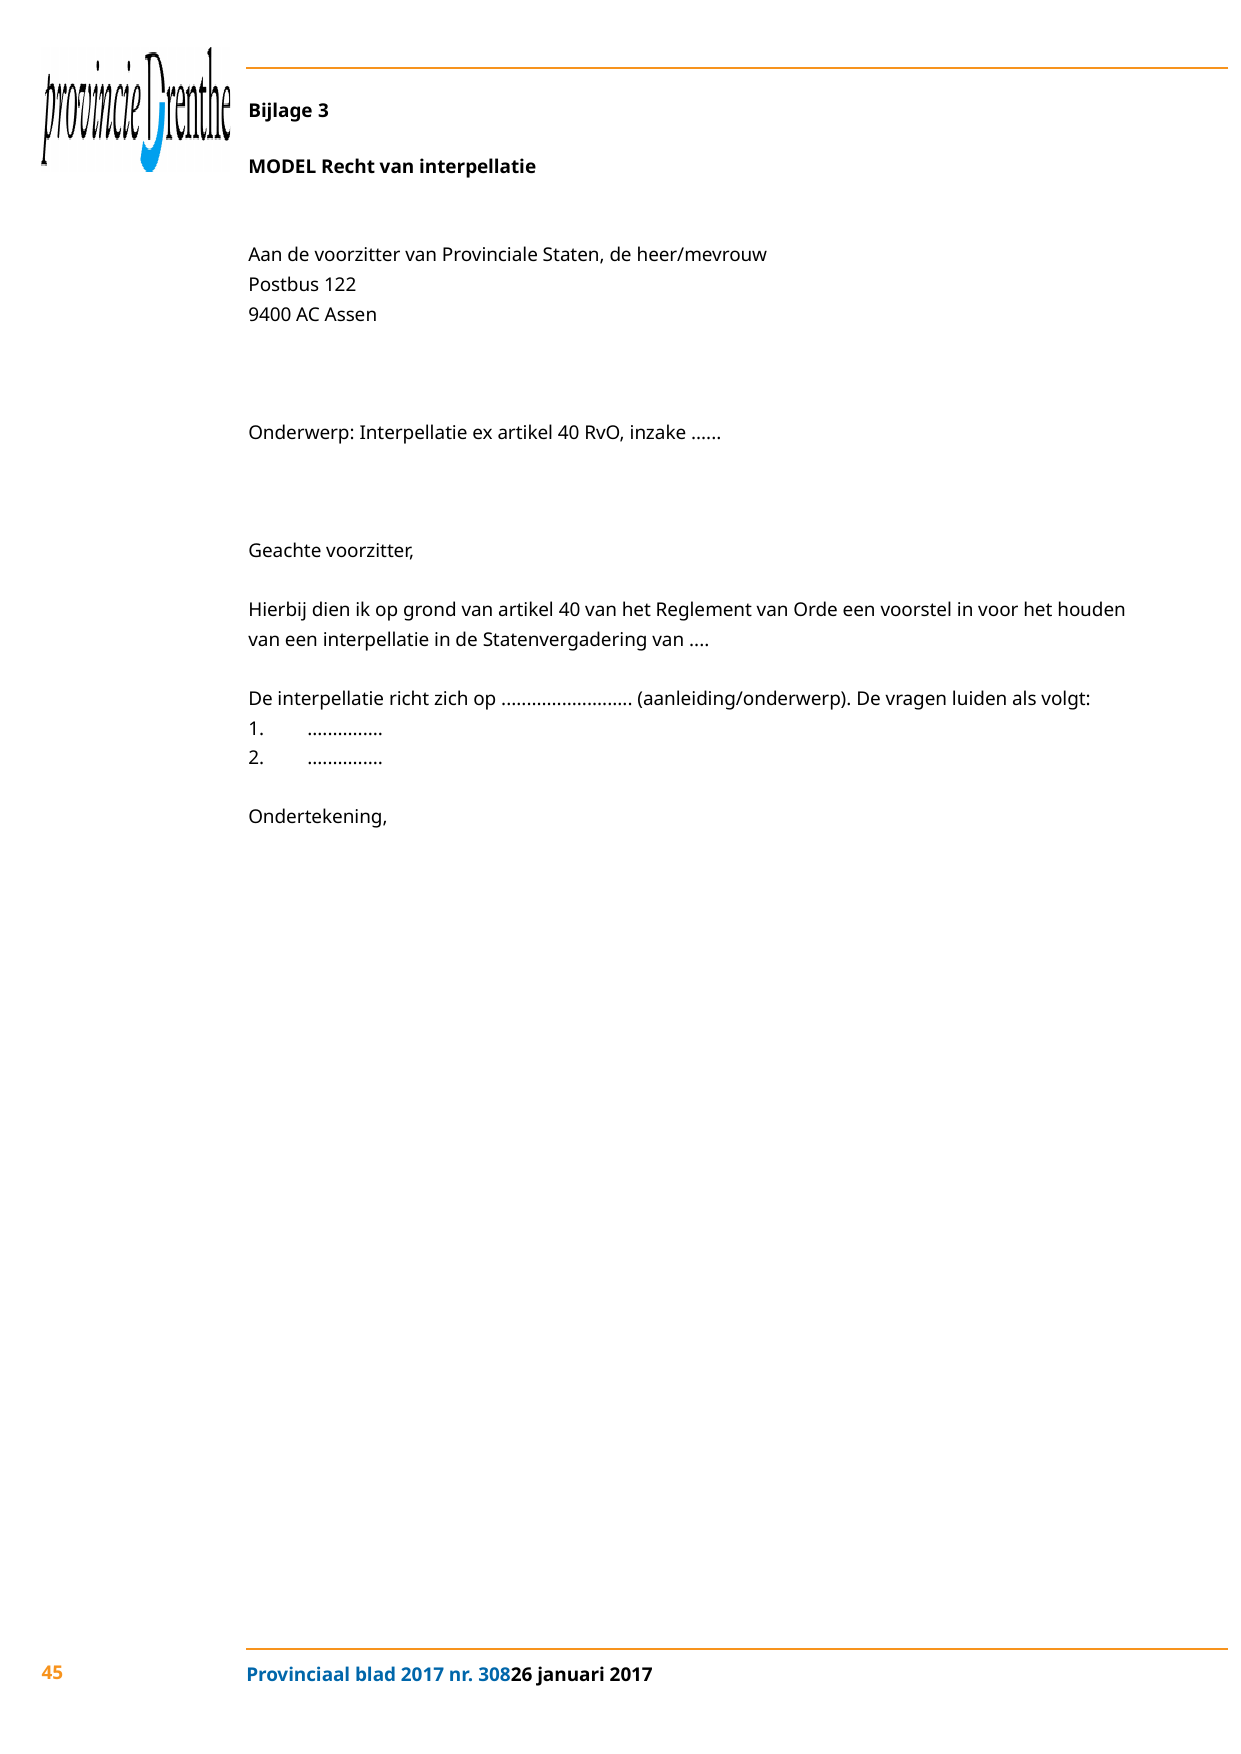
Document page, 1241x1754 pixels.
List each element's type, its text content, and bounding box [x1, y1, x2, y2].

text De interpellatie richt zich op .......................... (aanleiding/onderwerp). De vragen luiden als volgt: [248, 685, 1152, 711]
text MODEL Recht van interpellatie [248, 153, 1152, 179]
list ............... [248, 744, 1152, 770]
text Bijlage 3 [248, 95, 1152, 123]
text Ondertekening, [248, 804, 1152, 829]
text Hierbij dien ik op grond van artikel 40 van het Reglement van Orde een voorstel in voor het houden van een interpellatie in de Statenvergadering van .... [248, 597, 1152, 652]
text 9400 AC Assen [248, 301, 1152, 327]
text Postbus 122 [248, 271, 1152, 297]
text Onderwerp: Interpellatie ex artikel 40 RvO, inzake ...... [248, 419, 1152, 445]
text Geachte voorzitter, [248, 537, 1152, 563]
text Aan de voorzitter van Provinciale Staten, de heer/mevrouw [248, 242, 1152, 267]
list ............... [248, 715, 1152, 741]
picture [41, 47, 231, 172]
